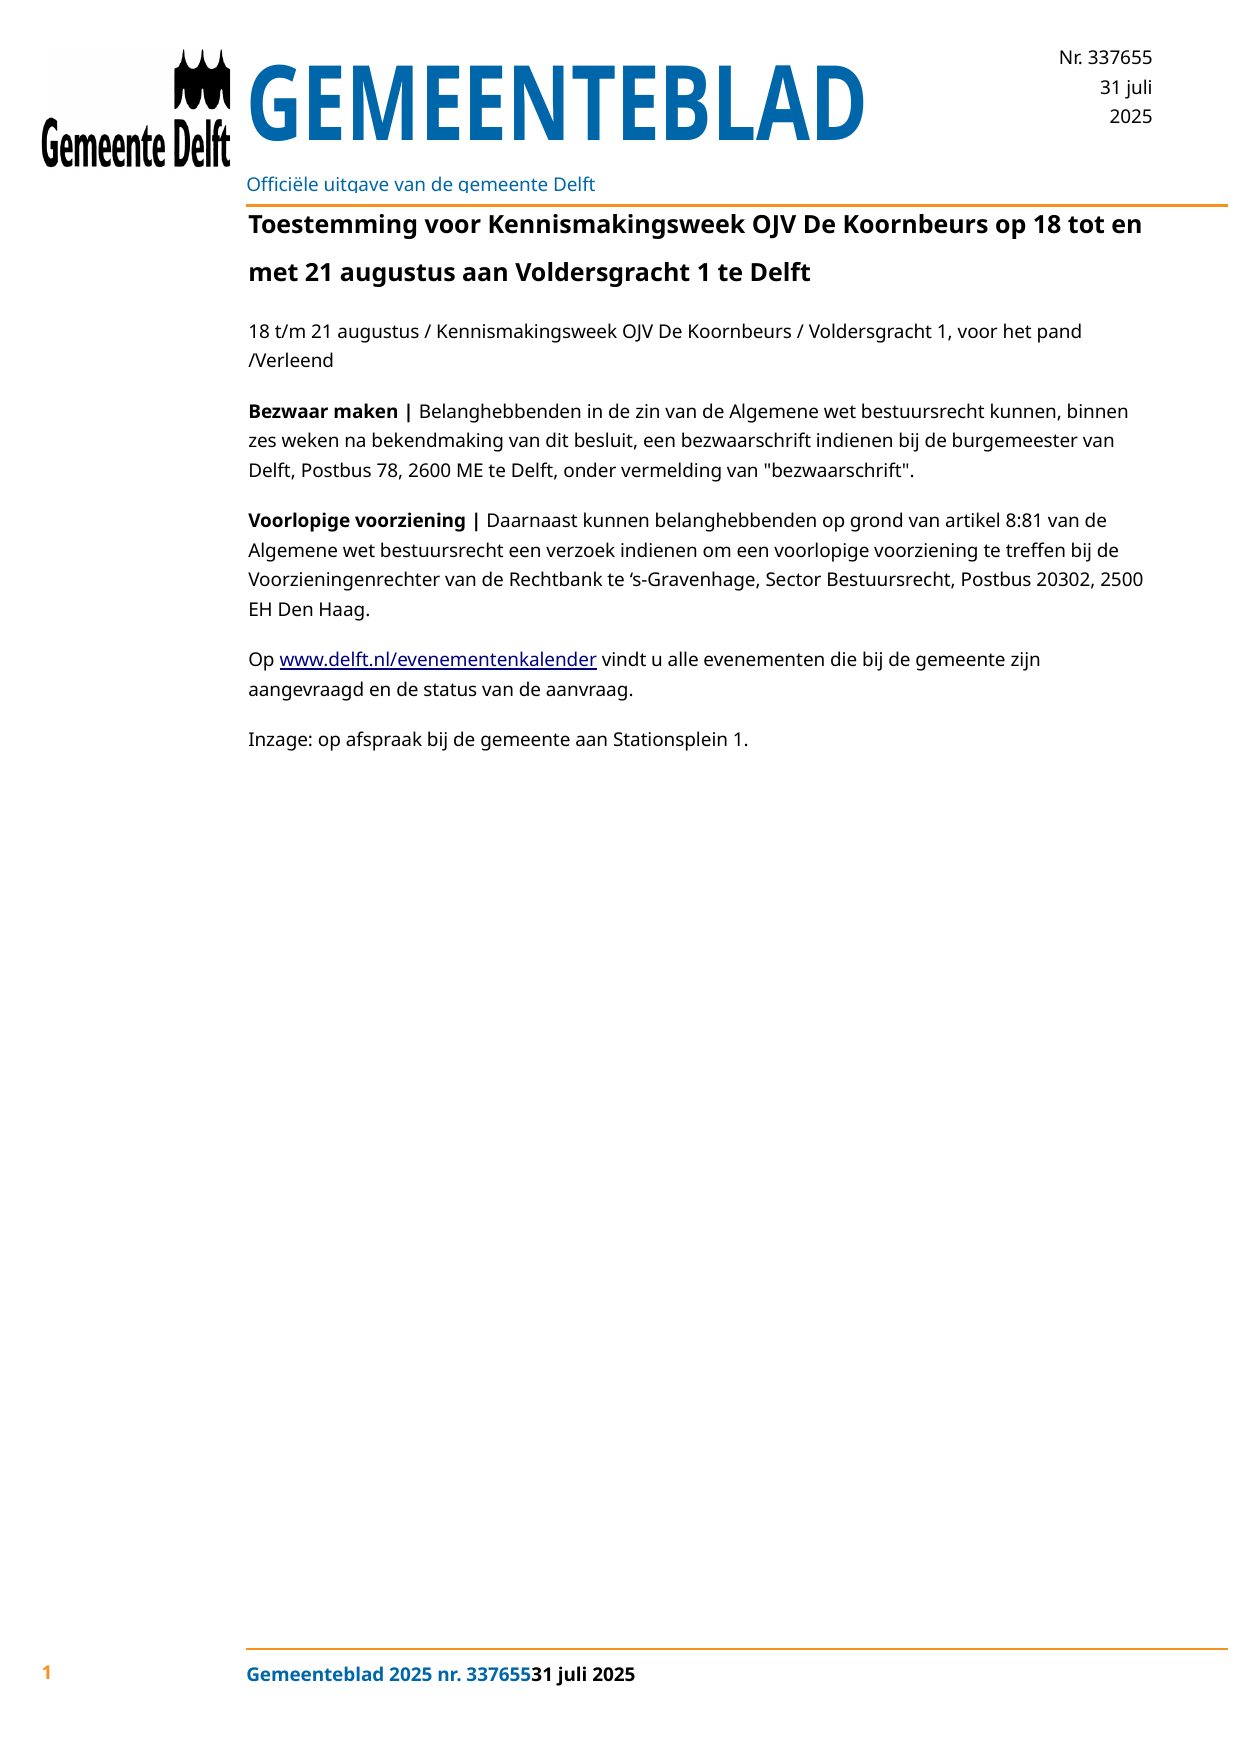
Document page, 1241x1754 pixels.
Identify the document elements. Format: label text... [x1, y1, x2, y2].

text Toestemming voor Kennismakingsweek OJV De Koornbeurs op 18 tot en met 21 augustus aan Voldersgracht 1 te Delft [248, 207, 1152, 288]
text Inzage: op afspraak bij de gemeente aan Stationsplein 1. [248, 727, 1152, 752]
text Bezwaar maken | Belanghebbenden in de zin van de Algemene wet bestuursrecht kunnen, binnen zes weken na bekendmaking van dit besluit, een bezwaarschrift indienen bij de burgemeester van Delft, Postbus 78, 2600 ME te Delft, onder vermelding van "bezwaarschrift". [248, 398, 1152, 483]
text 18 t/m 21 augustus / Kennismakingsweek OJV De Koornbeurs / Voldersgracht 1, voor het pand /Verleend [248, 318, 1152, 373]
picture [41, 47, 231, 172]
text Op www.delft.nl/evenementenkalender vindt u alle evenementen die bij de gemeente zijn aangevraagd en de status van de aanvraag. [248, 647, 1152, 702]
text Voorlopige voorziening | Daarnaast kunnen belanghebbenden op grond van artikel 8:81 van de Algemene wet bestuursrecht een verzoek indienen om een voorlopige voorziening te treffen bij de Voorzieningenrechter van de Rechtbank te ‘s-Gravenhage, Sector Bestuursrecht, Postbus 20302, 2500 EH Den Haag. [248, 507, 1152, 622]
